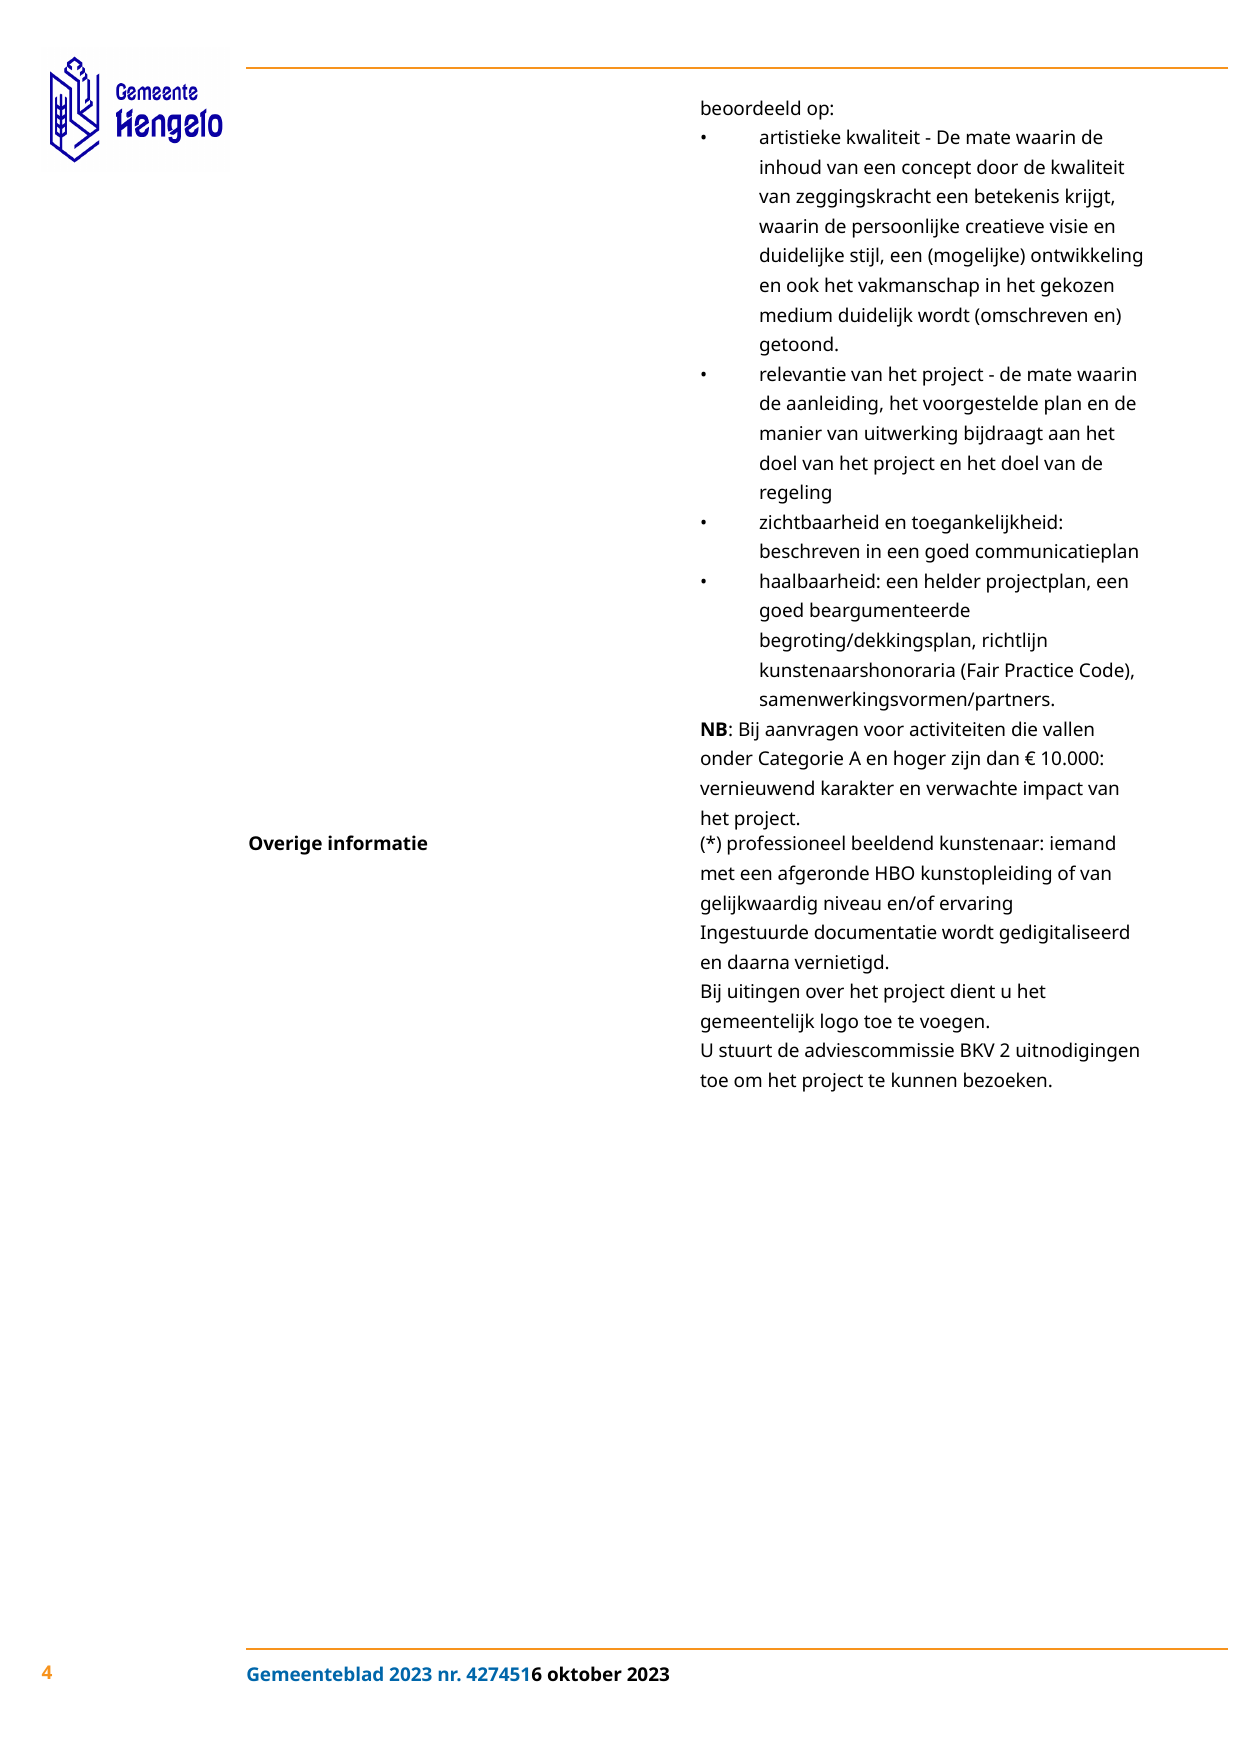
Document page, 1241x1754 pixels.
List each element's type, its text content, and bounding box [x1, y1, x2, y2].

table_cell Overige informatie [248, 831, 700, 1093]
picture [41, 47, 231, 172]
table_cell beoordeeld op: artistieke kwaliteit - De mate waarin de inhoud van een concept door de kwaliteit van zeggingskracht een betekenis krijgt, waarin de persoonlijke creatieve visie en duidelijke stijl, een (mogelijke) ontwikkeling en ook het vakmanschap in het gekozen medium duidelijk wordt (omschreven en) getoond. relevantie van het project - de mate waarin de aanleiding, het voorgestelde plan en de manier van uitwerking bijdraagt aan het doel van het project en het doel van de regeling zichtbaarheid en toegankelijkheid: beschreven in een goed communicatieplan haalbaarheid: een helder projectplan, een goed beargumenteerde begroting/dekkingsplan, richtlijn kunstenaarshonoraria (Fair Practice Code), samenwerkingsvormen/partners. NB: Bij aanvragen voor activiteiten die vallen onder Categorie A en hoger zijn dan € 10.000: vernieuwend karakter en verwachte impact van het project. [700, 95, 1152, 831]
table_cell (*) professioneel beeldend kunstenaar: iemand met een afgeronde HBO kunstopleiding of van gelijkwaardig niveau en/of ervaring Ingestuurde documentatie wordt gedigitaliseerd en daarna vernietigd. Bij uitingen over het project dient u het gemeentelijk logo toe te voegen. U stuurt de adviescommissie BKV 2 uitnodigingen toe om het project te kunnen bezoeken. [700, 831, 1152, 1093]
table_cell [248, 95, 700, 831]
